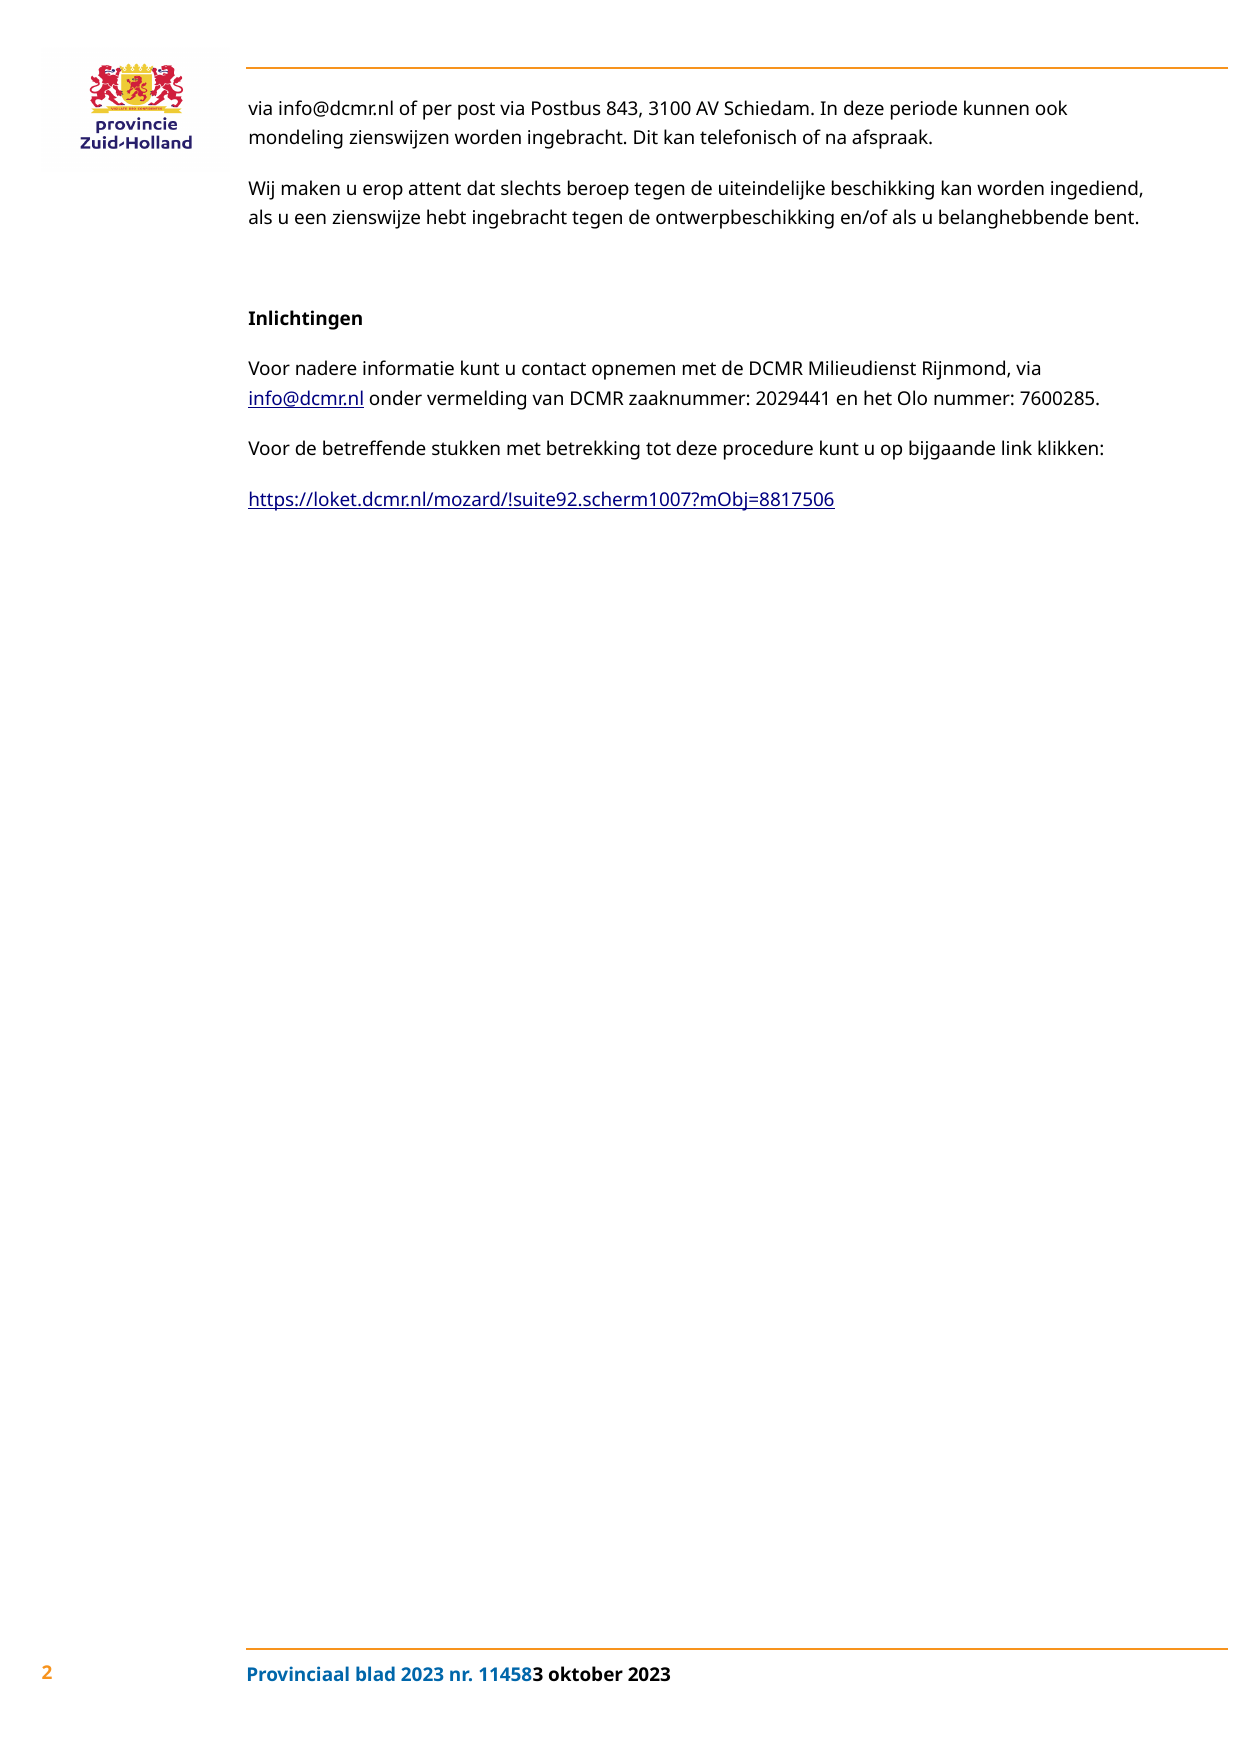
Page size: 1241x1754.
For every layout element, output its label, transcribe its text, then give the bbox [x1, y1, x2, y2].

text https://loket.dcmr.nl/mozard/!suite92.scherm1007?mObj=8817506 [248, 486, 1152, 512]
text Inlichtingen [248, 305, 1152, 331]
text Voor de betreffende stukken met betrekking tot deze procedure kunt u op bijgaande link klikken: [248, 436, 1152, 461]
text Voor nadere informatie kunt u contact opnemen met de DCMR Milieudienst Rijnmond, via info@dcmr.nl onder vermelding van DCMR zaaknummer: 2029441 en het Olo nummer: 7600285. [248, 356, 1152, 411]
text Wij maken u erop attent dat slechts beroep tegen de uiteindelijke beschikking kan worden ingediend, als u een zienswijze hebt ingebracht tegen de ontwerpbeschikking en/of als u belanghebbende bent. [248, 175, 1152, 230]
picture [41, 47, 231, 172]
text via info@dcmr.nl of per post via Postbus 843, 3100 AV Schiedam. In deze periode kunnen ook mondeling zienswijzen worden ingebracht. Dit kan telefonisch of na afspraak. [248, 95, 1152, 150]
